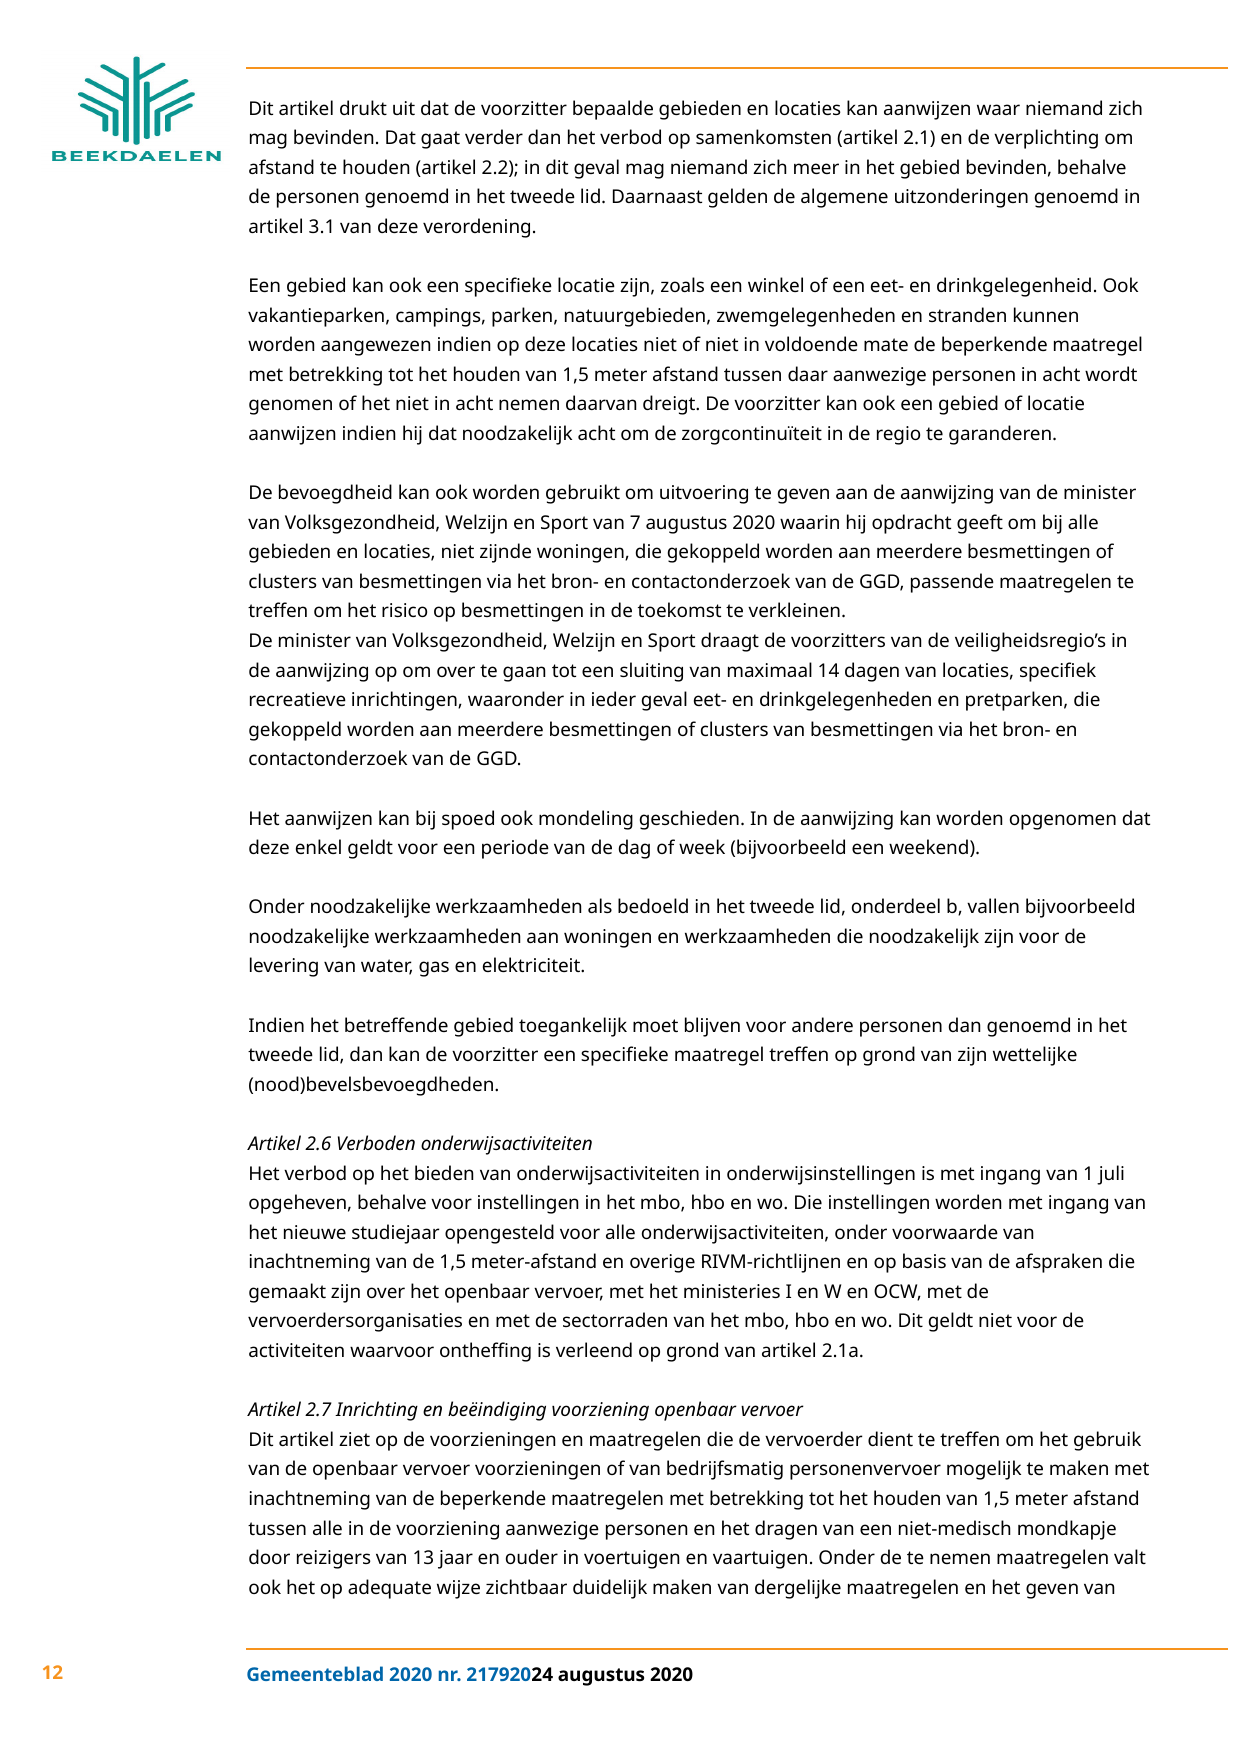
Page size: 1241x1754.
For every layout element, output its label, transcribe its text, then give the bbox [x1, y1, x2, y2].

text De minister van Volksgezondheid, Welzijn en Sport draagt de voorzitters van de veiligheidsregio’s in de aanwijzing op om over te gaan tot een sluiting van maximaal 14 dagen van locaties, specifiek recreatieve inrichtingen, waaronder in ieder geval eet- en drinkgelegenheden en pretparken, die gekoppeld worden aan meerdere besmettingen of clusters van besmettingen via het bron- en contactonderzoek van de GGD. [248, 627, 1152, 771]
text Dit artikel ziet op de voorzieningen en maatregelen die de vervoerder dient te treffen om het gebruik van de openbaar vervoer voorzieningen of van bedrijfsmatig personenvervoer mogelijk te maken met inachtneming van de beperkende maatregelen met betrekking tot het houden van 1,5 meter afstand tussen alle in de voorziening aanwezige personen en het dragen van een niet-medisch mondkapje door reizigers van 13 jaar en ouder in voertuigen en vaartuigen. Onder de te nemen maatregelen valt ook het op adequate wijze zichtbaar duidelijk maken van dergelijke maatregelen en het geven van [248, 1426, 1152, 1600]
picture [41, 47, 231, 172]
text Dit artikel drukt uit dat de voorzitter bepaalde gebieden en locaties kan aanwijzen waar niemand zich mag bevinden. Dat gaat verder dan het verbod op samenkomsten (artikel 2.1) en de verplichting om afstand te houden (artikel 2.2); in dit geval mag niemand zich meer in het gebied bevinden, behalve de personen genoemd in het tweede lid. Daarnaast gelden de algemene uitzonderingen genoemd in artikel 3.1 van deze verordening. [248, 95, 1152, 239]
text Indien het betreffende gebied toegankelijk moet blijven voor andere personen dan genoemd in het tweede lid, dan kan de voorzitter een specifieke maatregel treffen op grond van zijn wettelijke (nood)bevelsbevoegdheden. [248, 1012, 1152, 1097]
text Een gebied kan ook een specifieke locatie zijn, zoals een winkel of een eet- en drinkgelegenheid. Ook vakantieparken, campings, parken, natuurgebieden, zwemgelegenheden en stranden kunnen worden aangewezen indien op deze locaties niet of niet in voldoende mate de beperkende maatregel met betrekking tot het houden van 1,5 meter afstand tussen daar aanwezige personen in acht wordt genomen of het niet in acht nemen daarvan dreigt. De voorzitter kan ook een gebied of locatie aanwijzen indien hij dat noodzakelijk acht om de zorgcontinuïteit in de regio te garanderen. [248, 272, 1152, 446]
text Het verbod op het bieden van onderwijsactiviteiten in onderwijsinstellingen is met ingang van 1 juli opgeheven, behalve voor instellingen in het mbo, hbo en wo. Die instellingen worden met ingang van het nieuwe studiejaar opengesteld voor alle onderwijsactiviteiten, onder voorwaarde van inachtneming van de 1,5 meter-afstand en overige RIVM-richtlijnen en op basis van de afspraken die gemaakt zijn over het openbaar vervoer, met het ministeries I en W en OCW, met de vervoerdersorganisaties en met de sectorraden van het mbo, hbo en wo. Dit geldt niet voor de activiteiten waarvoor ontheffing is verleend op grond van artikel 2.1a. [248, 1160, 1152, 1363]
text Artikel 2.6 Verboden onderwijsactiviteiten [248, 1130, 1152, 1156]
text Artikel 2.7 Inrichting en beëindiging voorziening openbaar vervoer [248, 1396, 1152, 1422]
text Onder noodzakelijke werkzaamheden als bedoeld in het tweede lid, onderdeel b, vallen bijvoorbeeld noodzakelijke werkzaamheden aan woningen en werkzaamheden die noodzakelijk zijn voor de levering van water, gas en elektriciteit. [248, 893, 1152, 978]
text De bevoegdheid kan ook worden gebruikt om uitvoering te geven aan de aanwijzing van de minister van Volksgezondheid, Welzijn en Sport van 7 augustus 2020 waarin hij opdracht geeft om bij alle gebieden en locaties, niet zijnde woningen, die gekoppeld worden aan meerdere besmettingen of clusters van besmettingen via het bron- en contactonderzoek van de GGD, passende maatregelen te treffen om het risico op besmettingen in de toekomst te verkleinen. [248, 479, 1152, 623]
text Het aanwijzen kan bij spoed ook mondeling geschieden. In de aanwijzing kan worden opgenomen dat deze enkel geldt voor een periode van de dag of week (bijvoorbeeld een weekend). [248, 805, 1152, 860]
